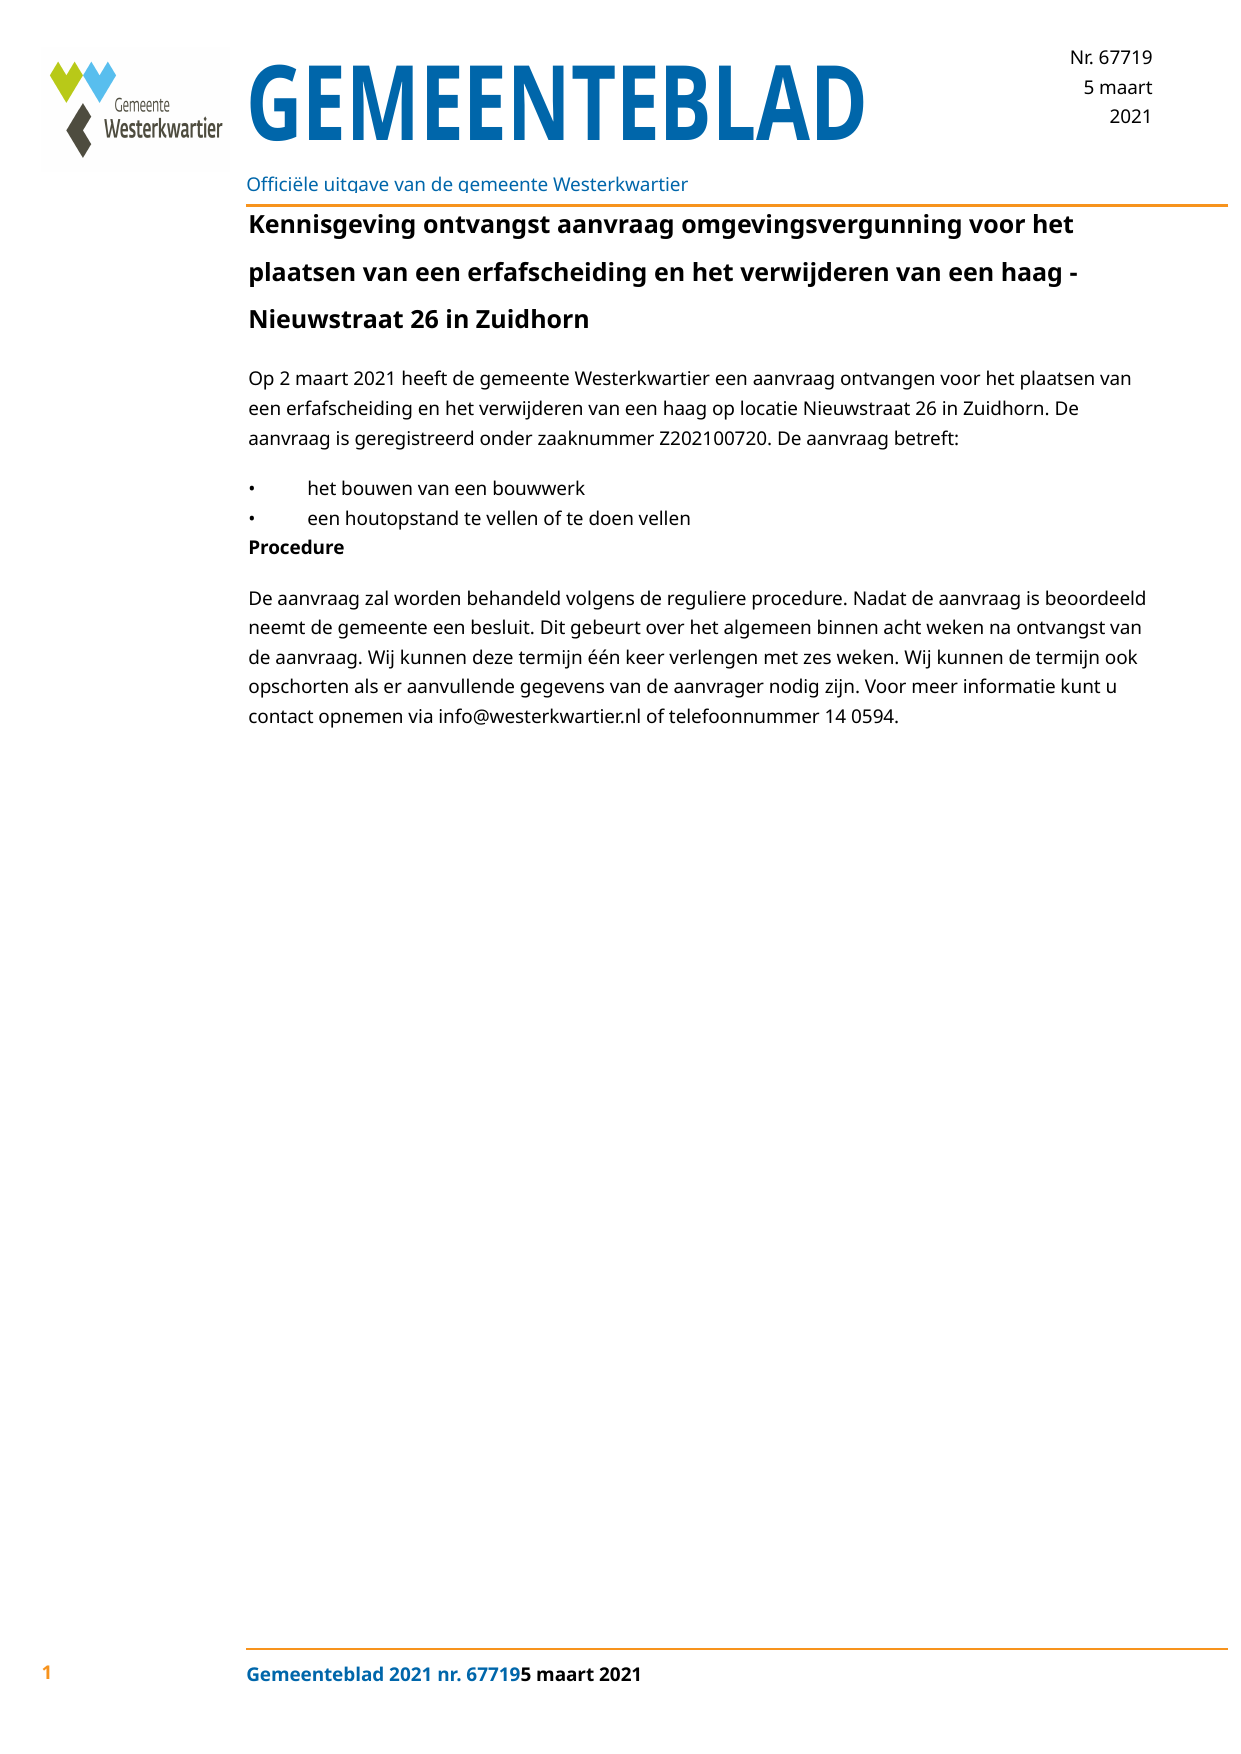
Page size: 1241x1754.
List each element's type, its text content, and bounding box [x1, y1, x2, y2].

list een houtopstand te vellen of te doen vellen [248, 505, 1152, 530]
text Procedure [248, 534, 1152, 560]
text Kennisgeving ontvangst aanvraag omgevingsvergunning voor het plaatsen van een erfafscheiding en het verwijderen van een haag - Nieuwstraat 26 in Zuidhorn [248, 207, 1152, 336]
list het bouwen van een bouwwerk [248, 475, 1152, 501]
text Op 2 maart 2021 heeft de gemeente Westerkwartier een aanvraag ontvangen voor het plaatsen van een erfafscheiding en het verwijderen van een haag op locatie Nieuwstraat 26 in Zuidhorn. De aanvraag is geregistreerd onder zaaknummer Z202100720. De aanvraag betreft: [248, 366, 1152, 450]
text De aanvraag zal worden behandeld volgens de reguliere procedure. Nadat de aanvraag is beoordeeld neemt de gemeente een besluit. Dit gebeurt over het algemeen binnen acht weken na ontvangst van de aanvraag. Wij kunnen deze termijn één keer verlengen met zes weken. Wij kunnen de termijn ook opschorten als er aanvullende gegevens van de aanvrager nodig zijn. Voor meer informatie kunt u contact opnemen via info@westerkwartier.nl of telefoonnummer 14 0594. [248, 585, 1152, 729]
picture [41, 47, 231, 172]
